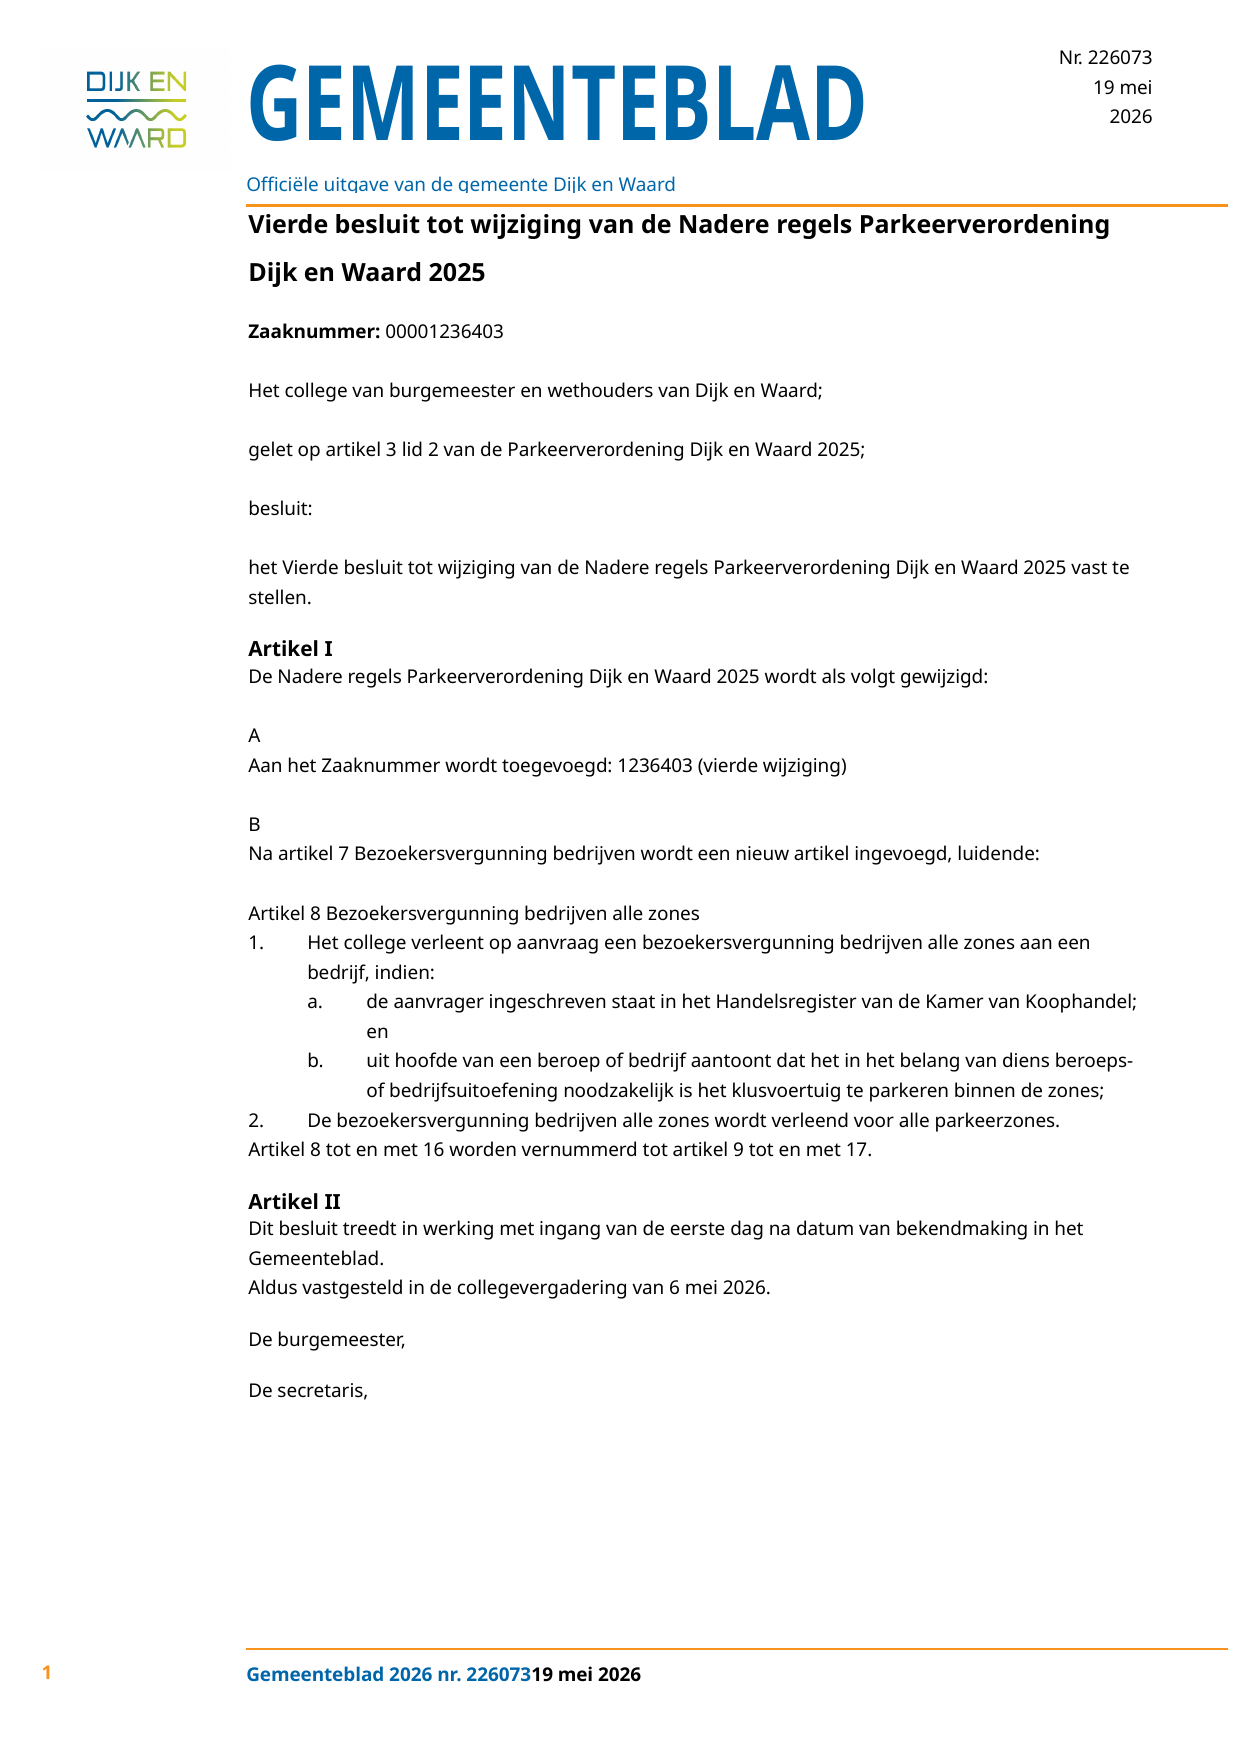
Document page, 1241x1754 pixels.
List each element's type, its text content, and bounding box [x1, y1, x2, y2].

text Dit besluit treedt in werking met ingang van de eerste dag na datum van bekendmaking in het Gemeenteblad. [248, 1215, 1152, 1271]
text gelet op artikel 3 lid 2 van de Parkeerverordening Dijk en Waard 2025; [248, 436, 1152, 462]
text Artikel 8 Bezoekersvergunning bedrijven alle zones [248, 900, 1152, 925]
text Artikel 8 tot en met 16 worden vernummerd tot artikel 9 tot en met 17. [248, 1136, 1152, 1162]
text Na artikel 7 Bezoekersvergunning bedrijven wordt een nieuw artikel ingevoegd, luidende: [248, 841, 1152, 866]
text Artikel I [248, 634, 1152, 663]
text De burgemeester, [248, 1326, 1152, 1352]
text Zaaknummer: 00001236403 [248, 318, 1152, 344]
text het Vierde besluit tot wijziging van de Nadere regels Parkeerverordening Dijk en Waard 2025 vast te stellen. [248, 554, 1152, 610]
text Aan het Zaaknummer wordt toegevoegd: 1236403 (vierde wijziging) [248, 752, 1152, 777]
text Het college van burgemeester en wethouders van Dijk en Waard; [248, 377, 1152, 403]
list Het college verleent op aanvraag een bezoekersvergunning bedrijven alle zones aan een bedrijf, indien: [248, 929, 1152, 984]
text Vierde besluit tot wijziging van de Nadere regels Parkeerverordening Dijk en Waard 2025 [248, 207, 1152, 288]
text Artikel II [248, 1187, 1152, 1215]
list De bezoekersvergunning bedrijven alle zones wordt verleend voor alle parkeerzones. [248, 1107, 1152, 1132]
text De Nadere regels Parkeerverordening Dijk en Waard 2025 wordt als volgt gewijzigd: [248, 663, 1152, 689]
list uit hoofde van een beroep of bedrijf aantoont dat het in het belang van diens beroeps- of bedrijfsuitoefening noodzakelijk is het klusvoertuig te parkeren binnen de zones; [307, 1048, 1152, 1103]
text B [248, 811, 1152, 837]
text De secretaris, [248, 1377, 1152, 1403]
text Aldus vastgesteld in de collegevergadering van 6 mei 2026. [248, 1274, 1152, 1300]
text A [248, 722, 1152, 748]
picture [41, 47, 231, 172]
text besluit: [248, 495, 1152, 521]
list de aanvrager ingeschreven staat in het Handelsregister van de Kamer van Koophandel; en [307, 988, 1152, 1044]
